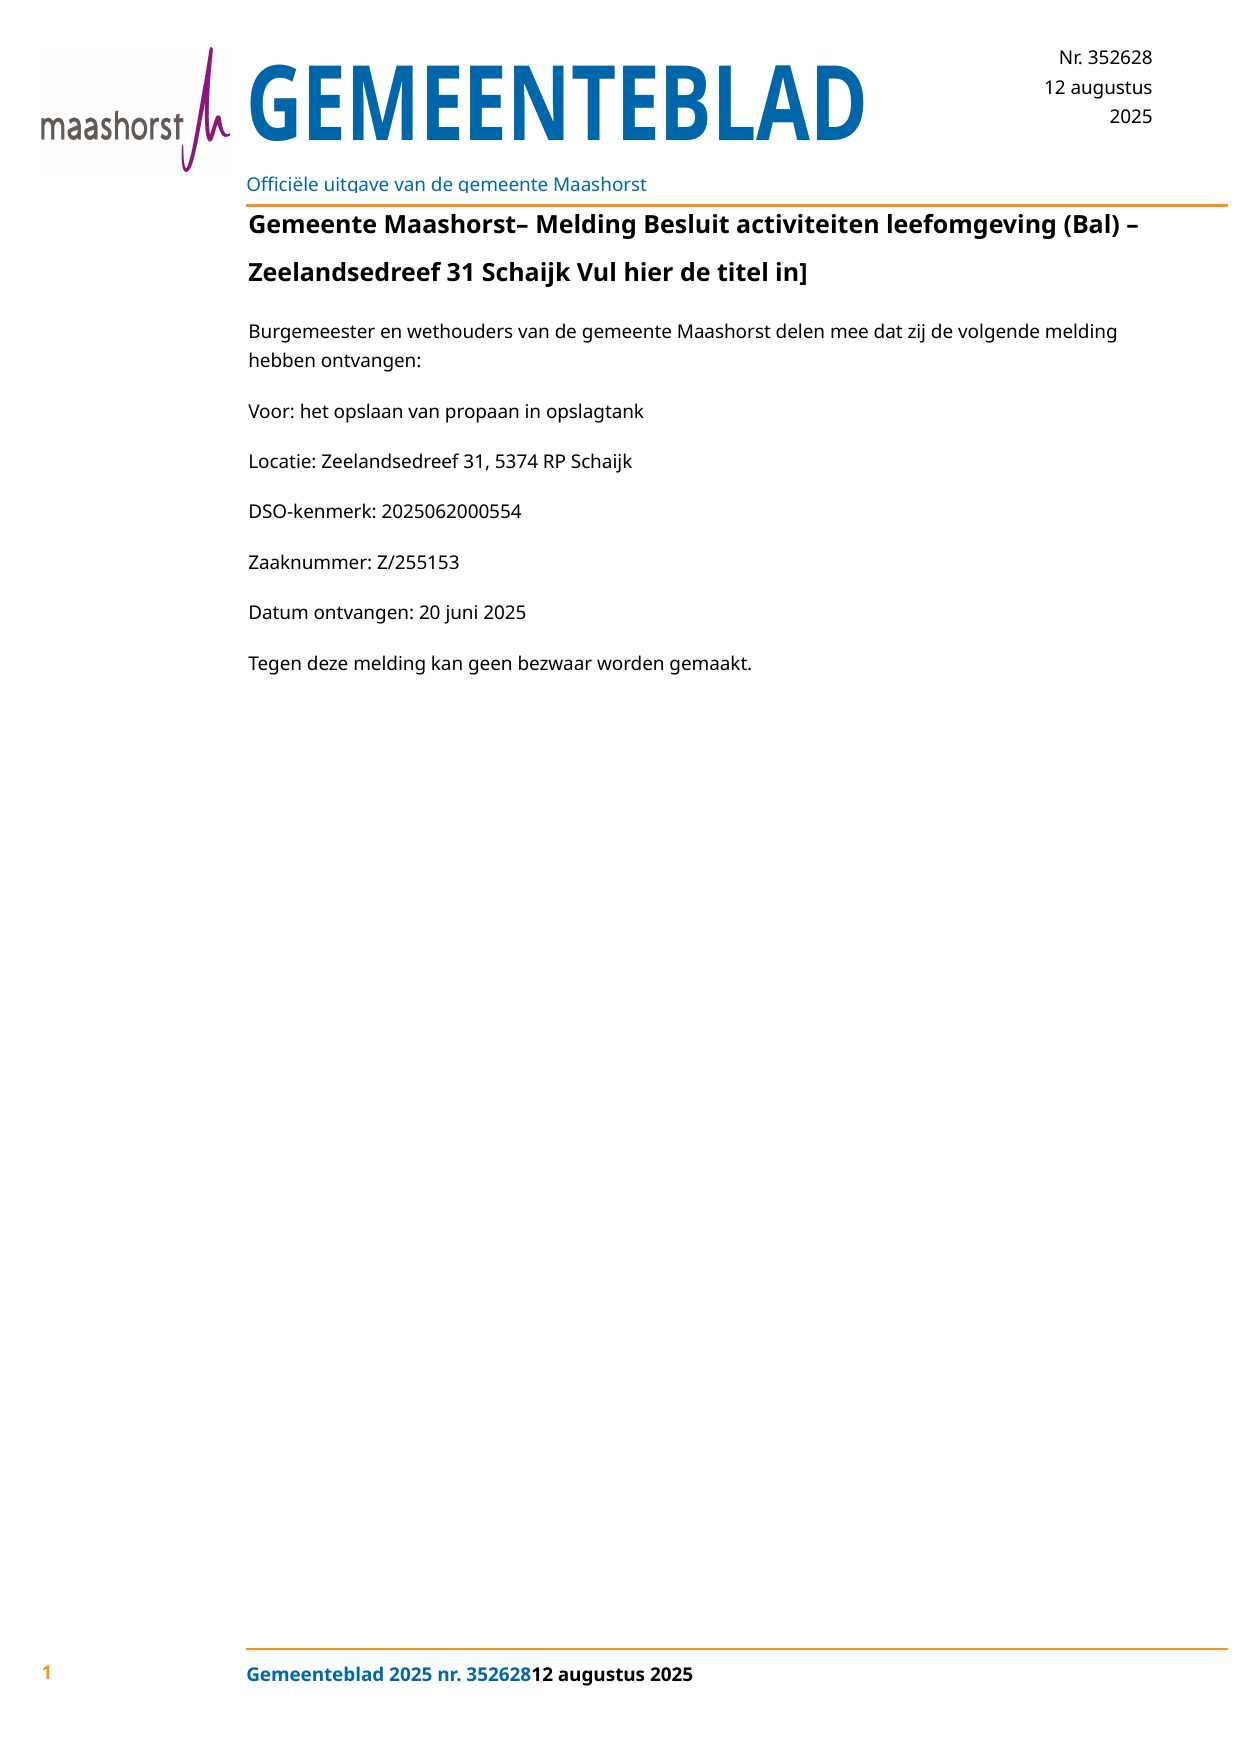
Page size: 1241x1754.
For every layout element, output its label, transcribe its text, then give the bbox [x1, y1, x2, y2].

text Datum ontvangen: 20 juni 2025 [248, 599, 1152, 625]
text Tegen deze melding kan geen bezwaar worden gemaakt. [248, 650, 1152, 676]
picture [41, 47, 231, 172]
text Voor: het opslaan van propaan in opslagtank [248, 398, 1152, 424]
text Zaaknummer: Z/255153 [248, 549, 1152, 575]
text Gemeente Maashorst– Melding Besluit activiteiten leefomgeving (Bal) – Zeelandsedreef 31 Schaijk Vul hier de titel in] [248, 207, 1152, 288]
text Burgemeester en wethouders van de gemeente Maashorst delen mee dat zij de volgende melding hebben ontvangen: [248, 318, 1152, 373]
text DSO-kenmerk: 2025062000554 [248, 499, 1152, 524]
text Locatie: Zeelandsedreef 31, 5374 RP Schaijk [248, 448, 1152, 474]
